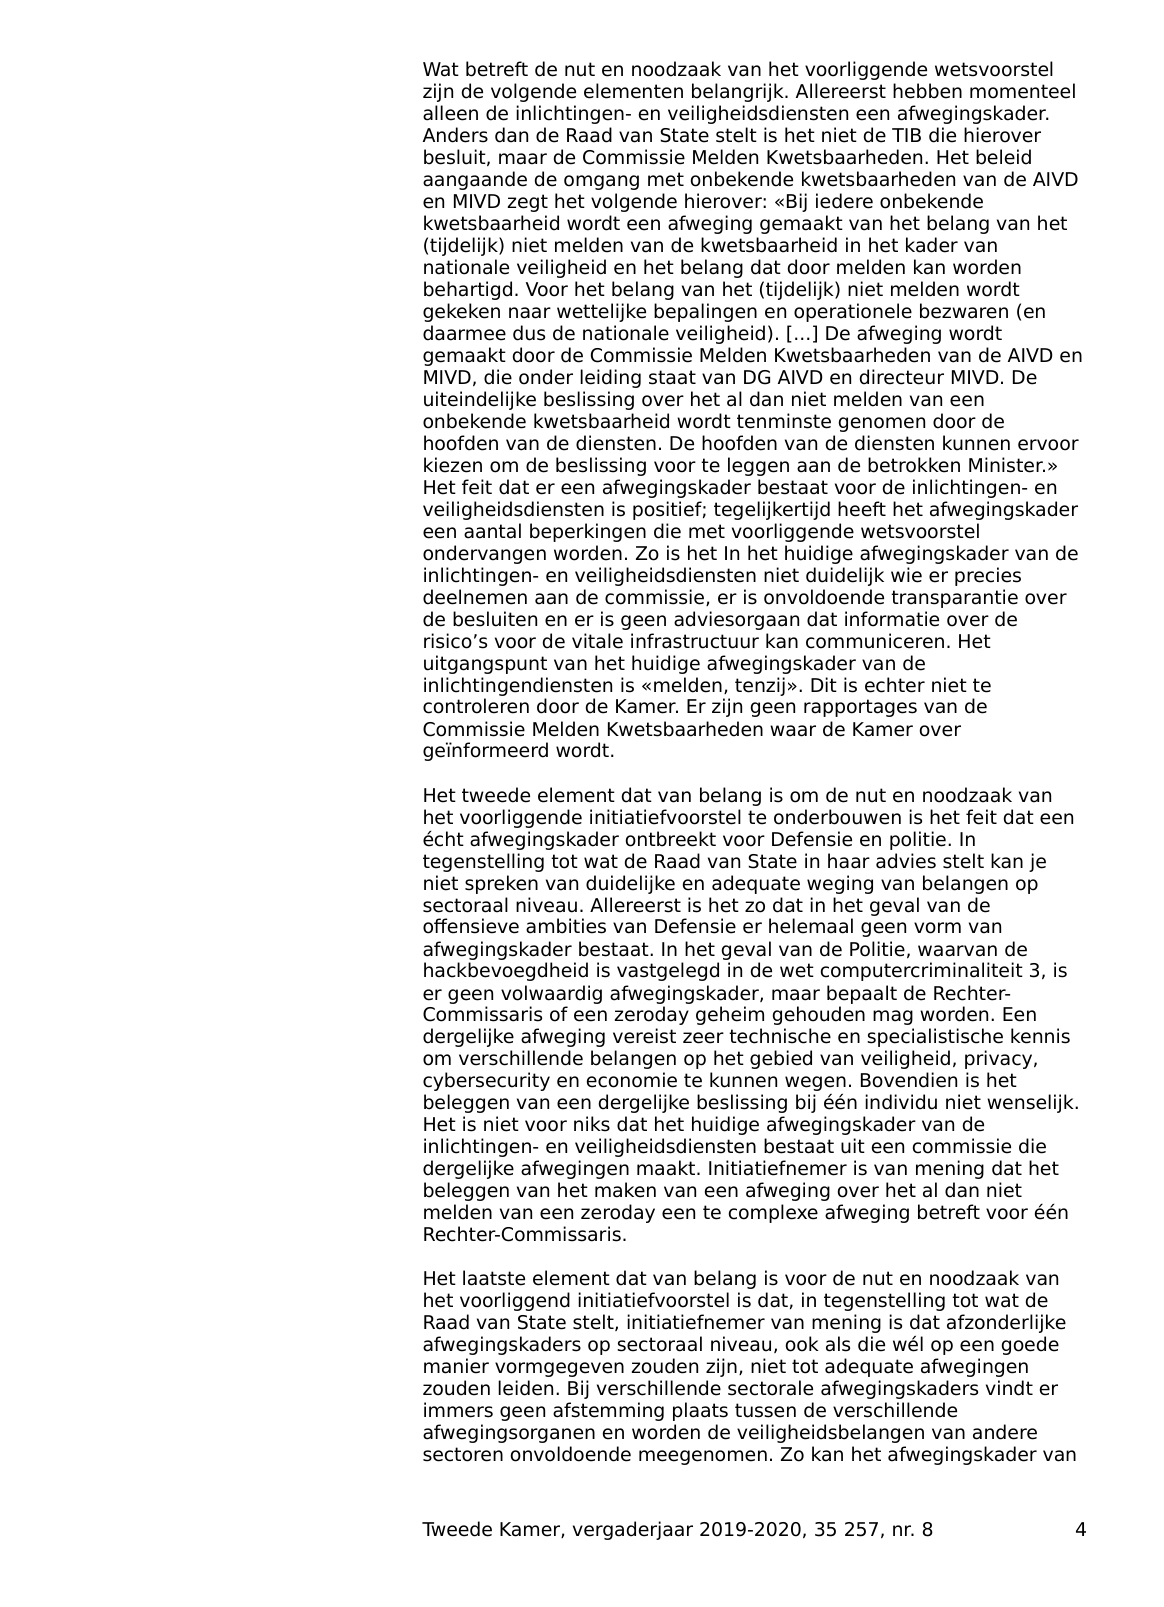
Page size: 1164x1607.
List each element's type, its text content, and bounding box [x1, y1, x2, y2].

text Het laatste element dat van belang is voor de nut en noodzaak van het voorliggend initiatiefvoorstel is dat, in tegenstelling tot wat de Raad van State stelt, initiatiefnemer van mening is dat afzonderlijke afwegingskaders op sectoraal niveau, ook als die wél op een goede manier vormgegeven zouden zijn, niet tot adequate afwegingen zouden leiden. Bij verschillende sectorale afwegingskaders vindt er immers geen afstemming plaats tussen de verschillende afwegingsorganen en worden de veiligheidsbelangen van andere sectoren onvoldoende meegenomen. Zo kan het afwegingskader van [422, 1268, 1087, 1466]
text Wat betreft de nut en noodzaak van het voorliggende wetsvoorstel zijn de volgende elementen belangrijk. Allereerst hebben momenteel alleen de inlichtingen- en veiligheidsdiensten een afwegingskader. Anders dan de Raad van State stelt is het niet de TIB die hierover besluit, maar de Commissie Melden Kwetsbaarheden. Het beleid aangaande de omgang met onbekende kwetsbaarheden van de AIVD en MIVD zegt het volgende hierover: «Bij iedere onbekende kwetsbaarheid wordt een afweging gemaakt van het belang van het (tijdelijk) niet melden van de kwetsbaarheid in het kader van nationale veiligheid en het belang dat door melden kan worden behartigd. Voor het belang van het (tijdelijk) niet melden wordt gekeken naar wettelijke bepalingen en operationele bezwaren (en daarmee dus de nationale veiligheid). [...] De afweging wordt gemaakt door de Commissie Melden Kwetsbaarheden van de AIVD en MIVD, die onder leiding staat van DG AIVD en directeur MIVD. De uiteindelijke beslissing over het al dan niet melden van een onbekende kwetsbaarheid wordt tenminste genomen door de hoofden van de diensten. De hoofden van de diensten kunnen ervoor kiezen om de beslissing voor te leggen aan de betrokken Minister.» Het feit dat er een afwegingskader bestaat voor de inlichtingen- en veiligheidsdiensten is positief; tegelijkertijd heeft het afwegingskader een aantal beperkingen die met voorliggende wetsvoorstel ondervangen worden. Zo is het In het huidige afwegingskader van de inlichtingen- en veiligheidsdiensten niet duidelijk wie er precies deelnemen aan de commissie, er is onvoldoende transparantie over de besluiten en er is geen adviesorgaan dat informatie over de risico’s voor de vitale infrastructuur kan communiceren. Het uitgangspunt van het huidige afwegingskader van de inlichtingendiensten is «melden, tenzij». Dit is echter niet te controleren door de Kamer. Er zijn geen rapportages van de Commissie Melden Kwetsbaarheden waar de Kamer over geïnformeerd wordt. [422, 59, 1087, 762]
text Het tweede element dat van belang is om de nut en noodzaak van het voorliggende initiatiefvoorstel te onderbouwen is het feit dat een écht afwegingskader ontbreekt voor Defensie en politie. In tegenstelling tot wat de Raad van State in haar advies stelt kan je niet spreken van duidelijke en adequate weging van belangen op sectoraal niveau. Allereerst is het zo dat in het geval van de offensieve ambities van Defensie er helemaal geen vorm van afwegingskader bestaat. In het geval van de Politie, waarvan de hackbevoegdheid is vastgelegd in de wet computercriminaliteit 3, is er geen volwaardig afwegingskader, maar bepaalt de Rechter-Commissaris of een zeroday geheim gehouden mag worden. Een dergelijke afweging vereist zeer technische en specialistische kennis om verschillende belangen op het gebied van veiligheid, privacy, cybersecurity en economie te kunnen wegen. Bovendien is het beleggen van een dergelijke beslissing bij één individu niet wenselijk. Het is niet voor niks dat het huidige afwegingskader van de inlichtingen- en veiligheidsdiensten bestaat uit een commissie die dergelijke afwegingen maakt. Initiatiefnemer is van mening dat het beleggen van het maken van een afweging over het al dan niet melden van een zeroday een te complexe afweging betreft voor één Rechter-Commissaris. [422, 784, 1087, 1246]
